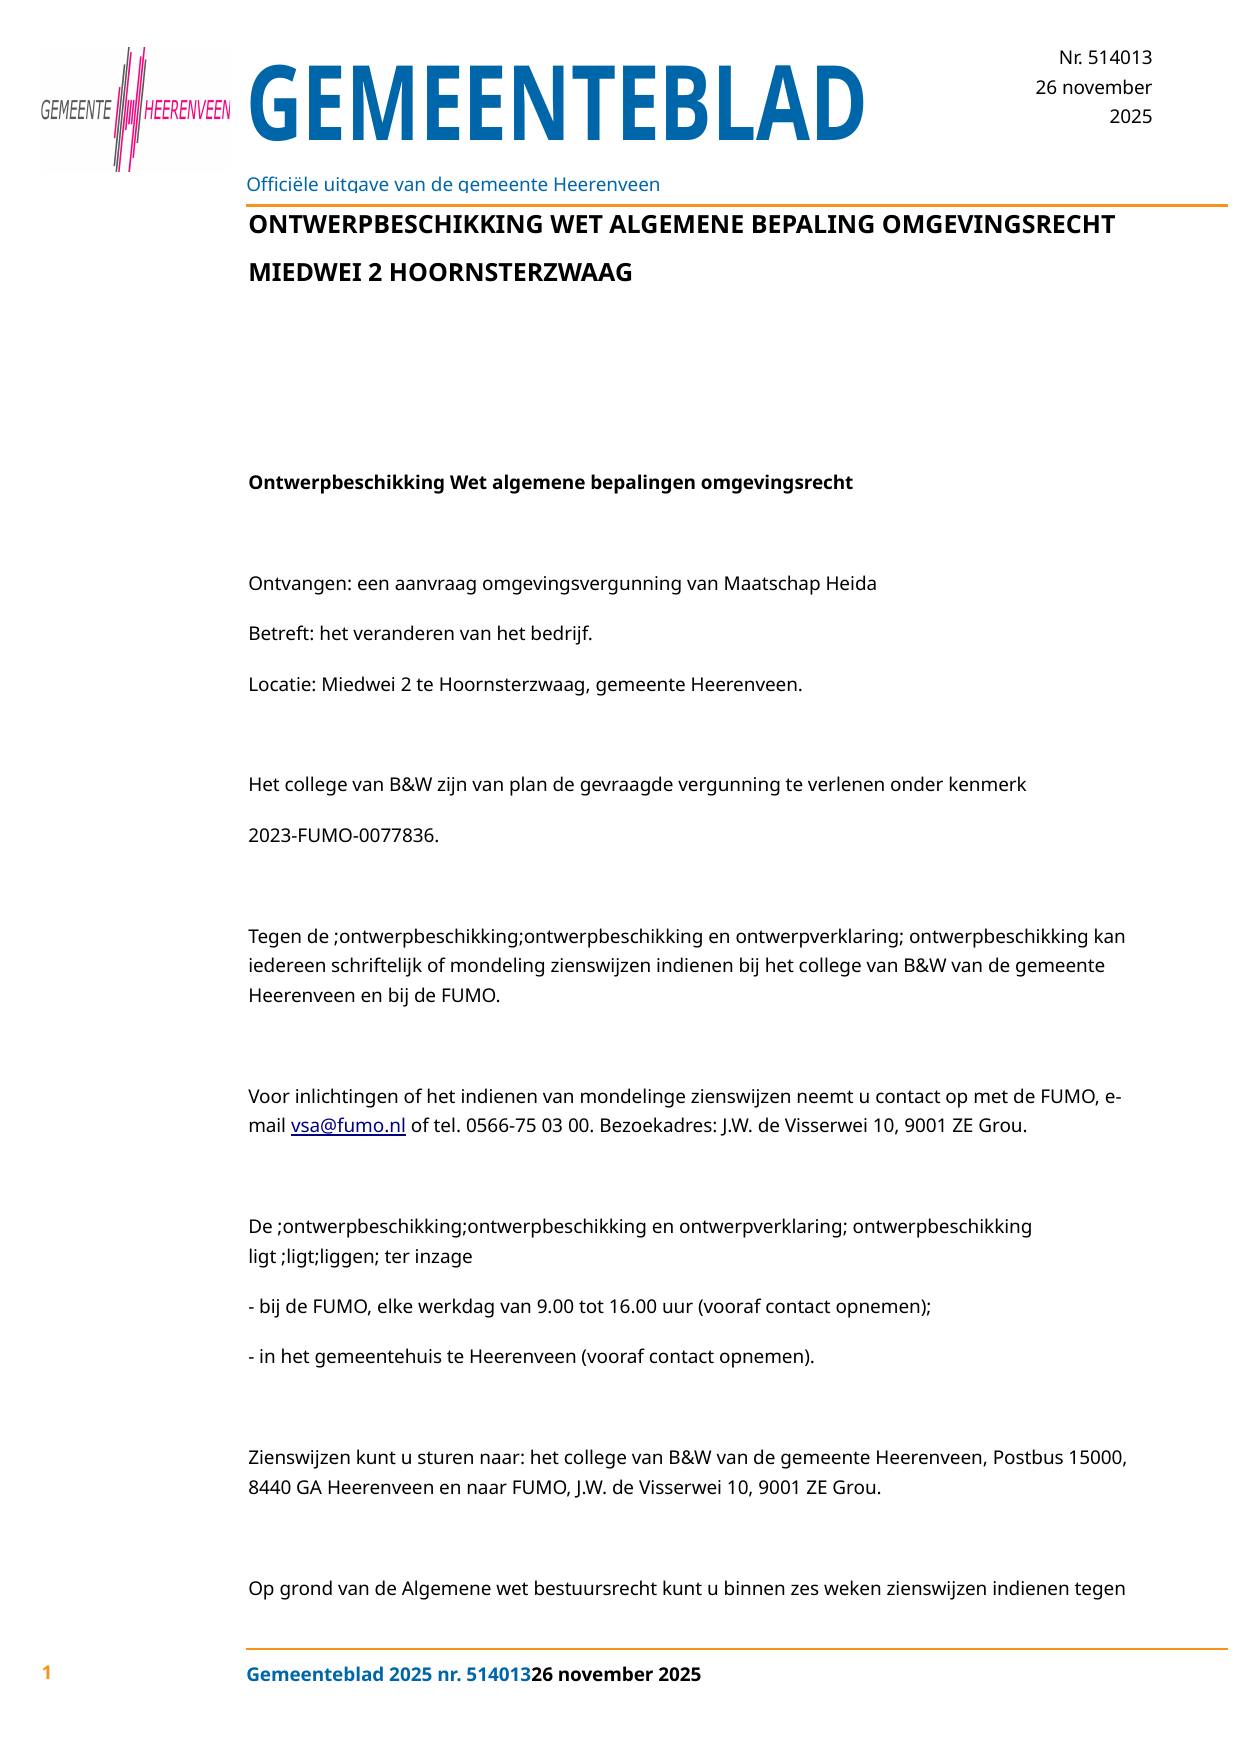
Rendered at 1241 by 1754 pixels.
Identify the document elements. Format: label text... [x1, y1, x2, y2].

text Betreft: het veranderen van het bedrijf. [248, 620, 1152, 646]
text - bij de FUMO, elke werkdag van 9.00 tot 16.00 uur (vooraf contact opnemen); [248, 1293, 1152, 1319]
text Locatie: Miedwei 2 te Hoornsterzwaag, gemeente Heerenveen. [248, 671, 1152, 697]
text - in het gemeentehuis te Heerenveen (vooraf contact opnemen). [248, 1344, 1152, 1369]
text De ;ontwerpbeschikking;ontwerpbeschikking en ontwerpverklaring; ontwerpbeschikking ligt ;ligt;liggen; ter inzage [248, 1213, 1152, 1269]
text Ontwerpbeschikking Wet algemene bepalingen omgevingsrecht [248, 469, 1152, 495]
text ONTWERPBESCHIKKING WET ALGEMENE BEPALING OMGEVINGSRECHT MIEDWEI 2 HOORNSTERZWAAG [248, 207, 1152, 288]
text Zienswijzen kunt u sturen naar: het college van B&W van de gemeente Heerenveen, Postbus 15000, 8440 GA Heerenveen en naar FUMO, J.W. de Visserwei 10, 9001 ZE Grou. [248, 1444, 1152, 1500]
text Ontvangen: een aanvraag omgevingsvergunning van Maatschap Heida [248, 570, 1152, 596]
text Voor inlichtingen of het indienen van mondelinge zienswijzen neemt u contact op met de FUMO, e-mail vsa@fumo.nl of tel. 0566-75 03 00. Bezoekadres: J.W. de Visserwei 10, 9001 ZE Grou. [248, 1083, 1152, 1138]
text Op grond van de Algemene wet bestuursrecht kunt u binnen zes weken zienswijzen indienen tegen [248, 1575, 1152, 1601]
picture [41, 47, 231, 172]
text Tegen de ;ontwerpbeschikking;ontwerpbeschikking en ontwerpverklaring; ontwerpbeschikking kan iedereen schriftelijk of mondeling zienswijzen indienen bij het college van B&W van de gemeente Heerenveen en bij de FUMO. [248, 923, 1152, 1008]
text 2023-FUMO-0077836. [248, 822, 1152, 848]
text Het college van B&W zijn van plan de gevraagde vergunning te verlenen onder kenmerk [248, 772, 1152, 797]
